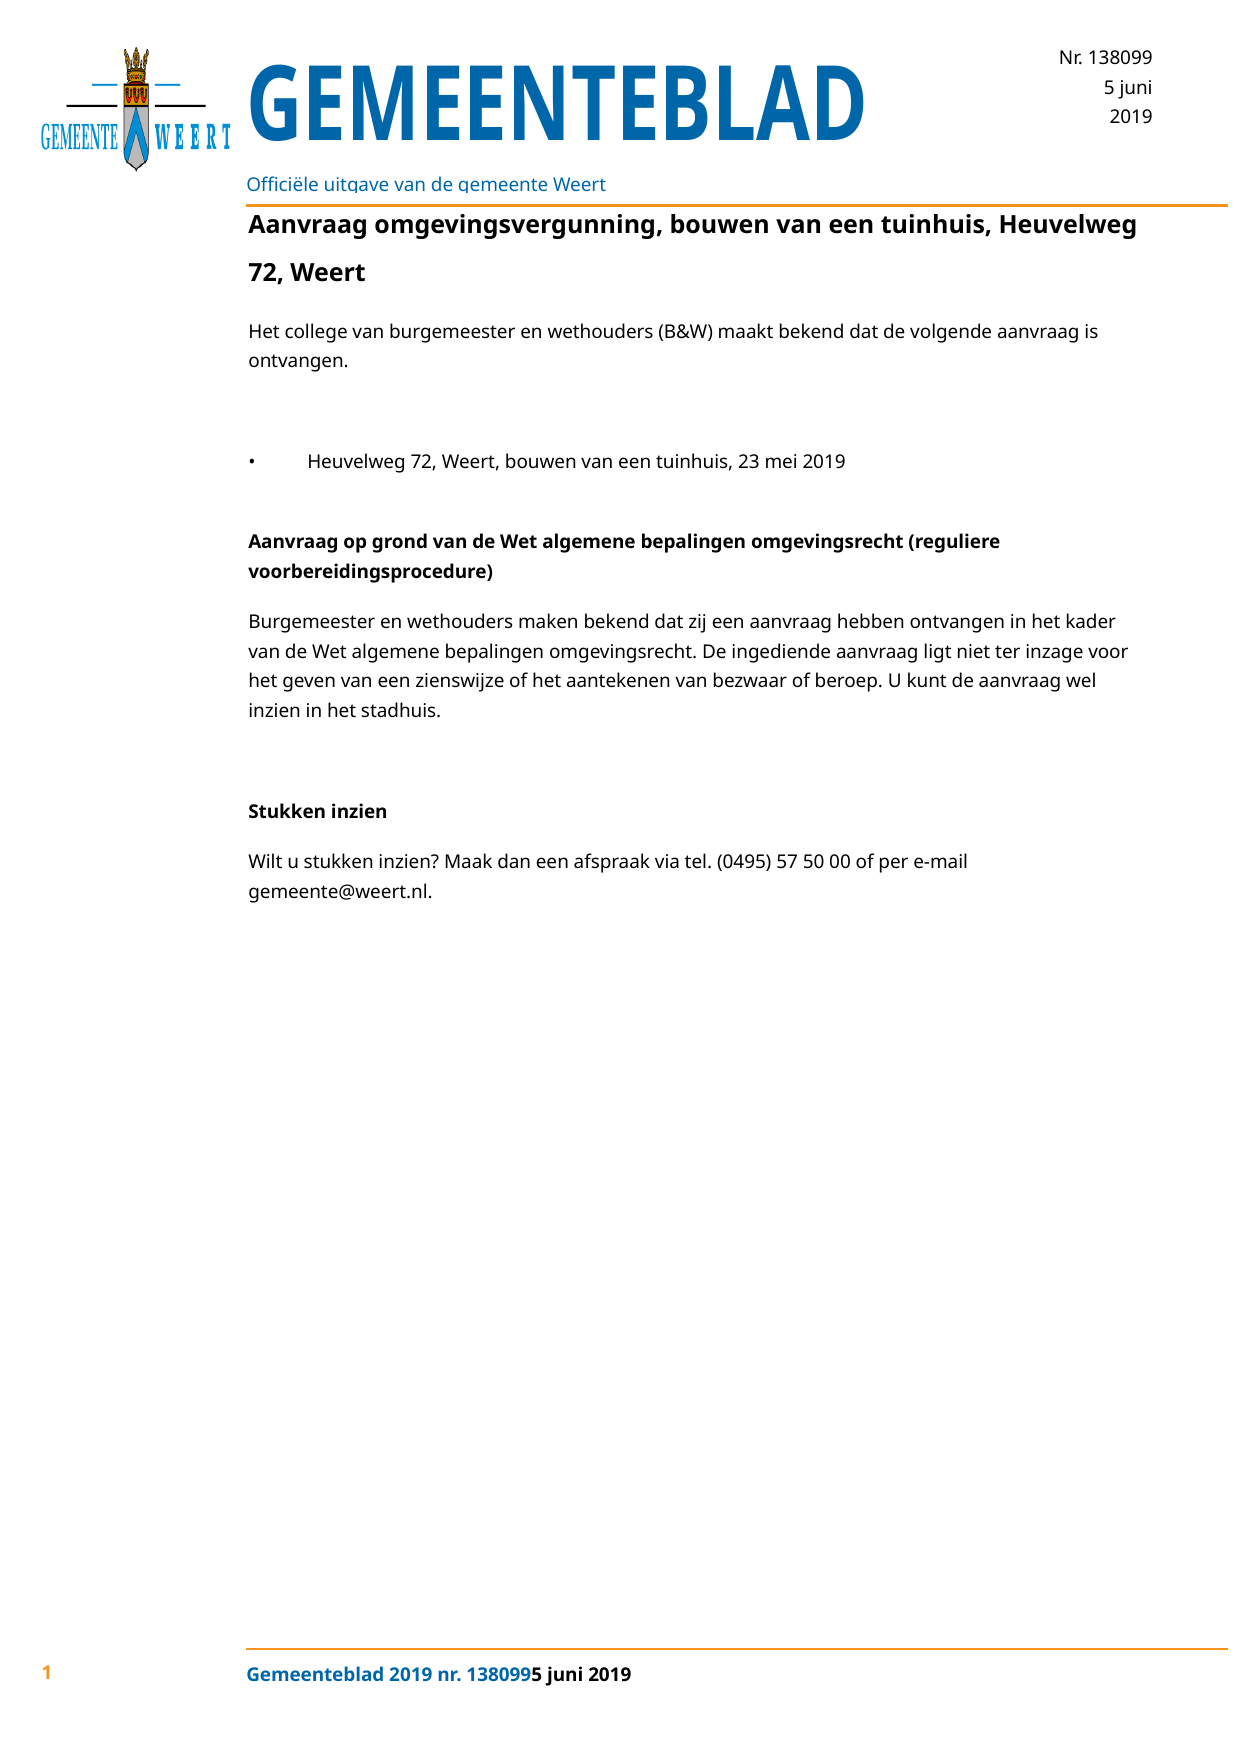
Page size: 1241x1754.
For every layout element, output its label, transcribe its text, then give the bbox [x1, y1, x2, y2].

text Stukken inzien [248, 798, 1152, 824]
text Aanvraag omgevingsvergunning, bouwen van een tuinhuis, Heuvelweg 72, Weert [248, 207, 1152, 288]
picture [41, 47, 231, 172]
list Heuvelweg 72, Weert, bouwen van een tuinhuis, 23 mei 2019 [248, 448, 1152, 474]
text Burgemeester en wethouders maken bekend dat zij een aanvraag hebben ontvangen in het kader van de Wet algemene bepalingen omgevingsrecht. De ingediende aanvraag ligt niet ter inzage voor het geven van een zienswijze of het aantekenen van bezwaar of beroep. U kunt de aanvraag wel inzien in het stadhuis. [248, 608, 1152, 723]
text Het college van burgemeester en wethouders (B&W) maakt bekend dat de volgende aanvraag is ontvangen. [248, 318, 1152, 373]
text Aanvraag op grond van de Wet algemene bepalingen omgevingsrecht (reguliere voorbereidingsprocedure) [248, 528, 1152, 584]
text Wilt u stukken inzien? Maak dan een afspraak via tel. (0495) 57 50 00 of per e-mail gemeente@weert.nl. [248, 848, 1152, 904]
